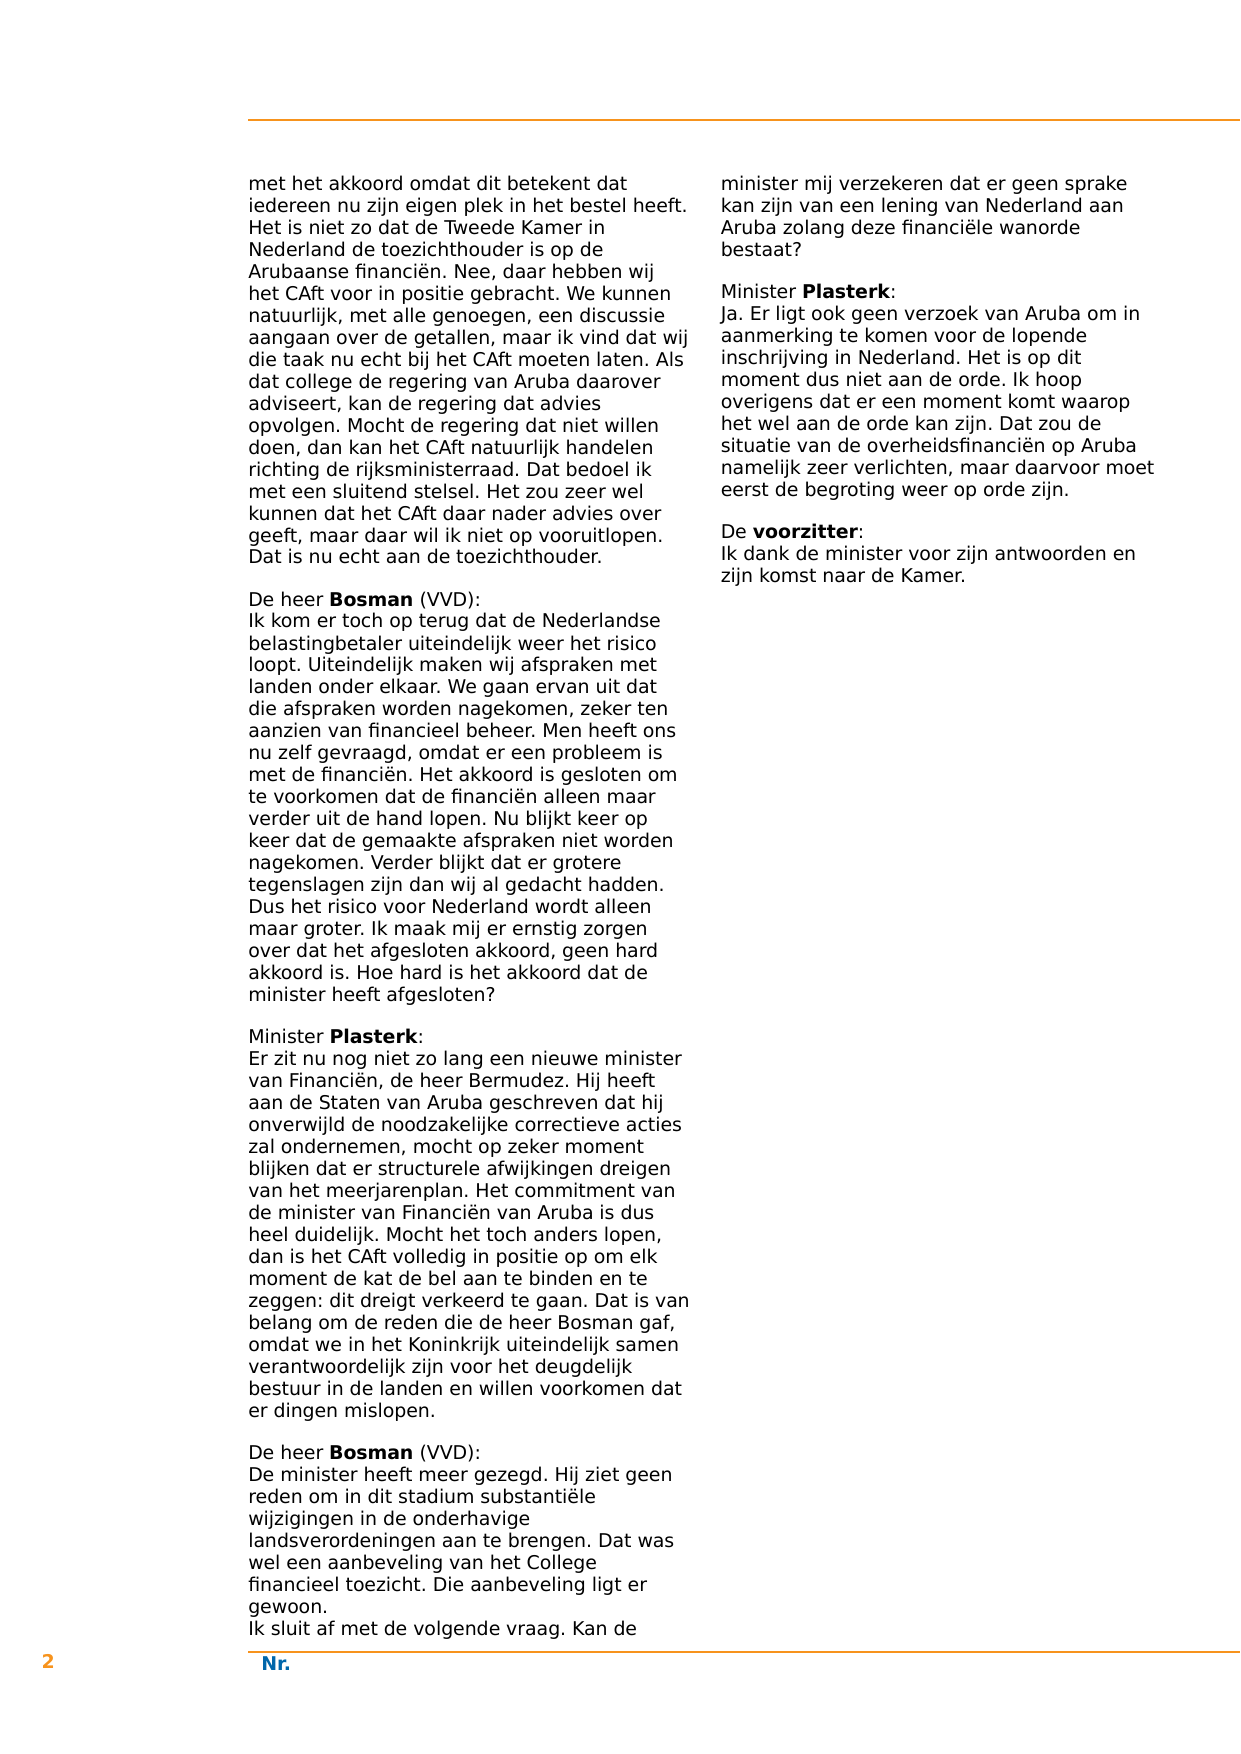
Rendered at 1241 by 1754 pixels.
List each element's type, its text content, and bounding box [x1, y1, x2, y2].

text met het akkoord omdat dit betekent dat iedereen nu zijn eigen plek in het bestel heeft. Het is niet zo dat de Tweede Kamer in Nederland de toezichthouder is op de Arubaanse financiën. Nee, daar hebben wij het CAft voor in positie gebracht. We kunnen natuurlijk, met alle genoegen, een discussie aangaan over de getallen, maar ik vind dat wij die taak nu echt bij het CAft moeten laten. Als dat college de regering van Aruba daarover adviseert, kan de regering dat advies opvolgen. Mocht de regering dat niet willen doen, dan kan het CAft natuurlijk handelen richting de rijksministerraad. Dat bedoel ik met een sluitend stelsel. Het zou zeer wel kunnen dat het CAft daar nader advies over geeft, maar daar wil ik niet op vooruitlopen. Dat is nu echt aan de toezichthouder. [248, 173, 691, 568]
text Ik dank de minister voor zijn antwoorden en zijn komst naar de Kamer. [721, 542, 1163, 586]
text De heer Bosman (VVD): [248, 588, 691, 610]
text De heer Bosman (VVD): [248, 1442, 691, 1464]
text Er zit nu nog niet zo lang een nieuwe minister van Financiën, de heer Bermudez. Hij heeft aan de Staten van Aruba geschreven dat hij onverwijld de noodzakelijke correctieve acties zal ondernemen, mocht op zeker moment blijken dat er structurele afwijkingen dreigen van het meerjarenplan. Het commitment van de minister van Financiën van Aruba is dus heel duidelijk. Mocht het toch anders lopen, dan is het CAft volledig in positie op om elk moment de kat de bel aan te binden en te zeggen: dit dreigt verkeerd te gaan. Dat is van belang om de reden die de heer Bosman gaf, omdat we in het Koninkrijk uiteindelijk samen verantwoordelijk zijn voor het deugdelijk bestuur in de landen en willen voorkomen dat er dingen mislopen. [248, 1048, 691, 1422]
text De minister heeft meer gezegd. Hij ziet geen reden om in dit stadium substantiële wijzigingen in de onderhavige landsverordeningen aan te brengen. Dat was wel een aanbeveling van het College financieel toezicht. Die aanbeveling ligt er gewoon. [248, 1464, 691, 1617]
text minister mij verzekeren dat er geen sprake kan zijn van een lening van Nederland aan Aruba zolang deze financiële wanorde bestaat? [721, 173, 1163, 261]
text Ja. Er ligt ook geen verzoek van Aruba om in aanmerking te komen voor de lopende inschrijving in Nederland. Het is op dit moment dus niet aan de orde. Ik hoop overigens dat er een moment komt waarop het wel aan de orde kan zijn. Dat zou de situatie van de overheidsfinanciën op Aruba namelijk zeer verlichten, maar daarvoor moet eerst de begroting weer op orde zijn. [721, 303, 1163, 501]
text Minister Plasterk: [248, 1026, 691, 1048]
text Ik sluit af met de volgende vraag. Kan de [248, 1617, 691, 1639]
text De voorzitter: [721, 521, 1163, 542]
text Minister Plasterk: [721, 281, 1163, 303]
text Ik kom er toch op terug dat de Nederlandse belastingbetaler uiteindelijk weer het risico loopt. Uiteindelijk maken wij afspraken met landen onder elkaar. We gaan ervan uit dat die afspraken worden nagekomen, zeker ten aanzien van financieel beheer. Men heeft ons nu zelf gevraagd, omdat er een probleem is met de financiën. Het akkoord is gesloten om te voorkomen dat de financiën alleen maar verder uit de hand lopen. Nu blijkt keer op keer dat de gemaakte afspraken niet worden nagekomen. Verder blijkt dat er grotere tegenslagen zijn dan wij al gedacht hadden. Dus het risico voor Nederland wordt alleen maar groter. Ik maak mij er ernstig zorgen over dat het afgesloten akkoord, geen hard akkoord is. Hoe hard is het akkoord dat de minister heeft afgesloten? [248, 610, 691, 1006]
